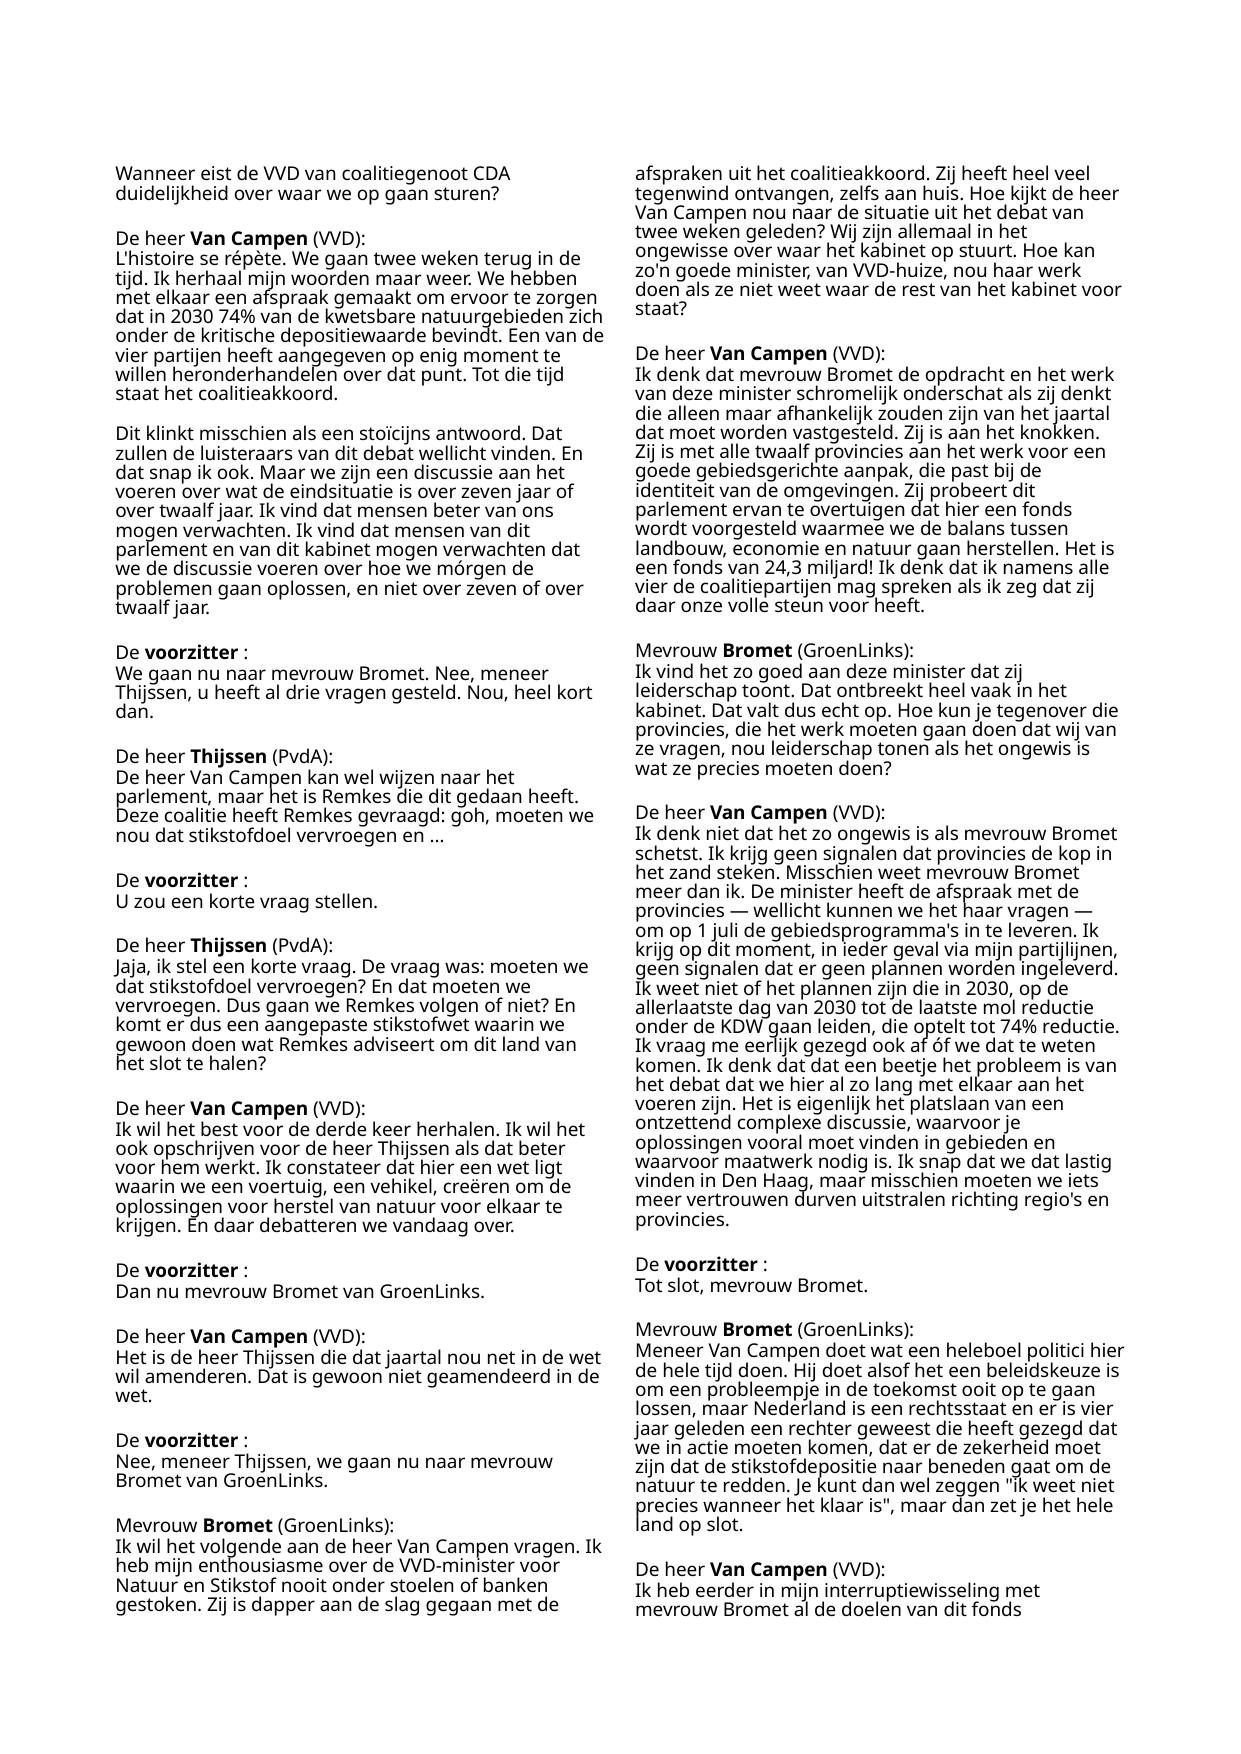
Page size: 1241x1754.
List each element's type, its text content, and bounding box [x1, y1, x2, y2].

text De heer Van Campen (VVD): [635, 1556, 1125, 1582]
text We gaan nu naar mevrouw Bromet. Nee, meneer Thijssen, u heeft al drie vragen gesteld. Nou, heel kort dan. [115, 664, 605, 722]
text Nee, meneer Thijssen, we gaan nu naar mevrouw Bromet van GroenLinks. [115, 1453, 605, 1492]
text De heer Van Campen (VVD): [115, 225, 605, 250]
text Meneer Van Campen doet wat een heleboel politici hier de hele tijd doen. Hij doet alsof het een beleidskeuze is om een probleempje in de toekomst ooit op te gaan lossen, maar Nederland is een rechtsstaat en er is vier jaar geleden een rechter geweest die heeft gezegd dat we in actie moeten komen, dat er de zekerheid moet zijn dat de stikstofdepositie naar beneden gaat om de natuur te redden. Je kunt dan wel zeggen "ik weet niet precies wanneer het klaar is", maar dan zet je het hele land op slot. [635, 1342, 1125, 1535]
text Dit klinkt misschien als een stoïcijns antwoord. Dat zullen de luisteraars van dit debat wellicht vinden. En dat snap ik ook. Maar we zijn een discussie aan het voeren over wat de eindsituatie is over zeven jaar of over twaalf jaar. Ik vind dat mensen beter van ons mogen verwachten. Ik vind dat mensen van dit parlement en van dit kabinet mogen verwachten dat we de discussie voeren over hoe we mórgen de problemen gaan oplossen, en niet over zeven of over twaalf jaar. [115, 425, 605, 618]
text Mevrouw Bromet (GroenLinks): [115, 1512, 605, 1538]
text Jaja, ik stel een korte vraag. De vraag was: moeten we dat stikstofdoel vervroegen? En dat moeten we vervroegen. Dus gaan we Remkes volgen of niet? En komt er dus een aangepaste stikstofwet waarin we gewoon doen wat Remkes adviseert om dit land van het slot te halen? [115, 958, 605, 1074]
text De heer Thijssen (PvdA): [115, 743, 605, 769]
text Ik wil het volgende aan de heer Van Campen vragen. Ik heb mijn enthousiasme over de VVD-minister voor Natuur en Stikstof nooit onder stoelen of banken gestoken. Zij is dapper aan de slag gegaan met de [115, 1538, 605, 1615]
text Ik vind het zo goed aan deze minister dat zij leiderschap toont. Dat ontbreekt heel vaak in het kabinet. Dat valt dus echt op. Hoe kun je tegenover die provincies, die het werk moeten gaan doen dat wij van ze vragen, nou leiderschap tonen als het ongewis is wat ze precies moeten doen? [635, 663, 1125, 779]
text afspraken uit het coalitieakkoord. Zij heeft heel veel tegenwind ontvangen, zelfs aan huis. Hoe kijkt de heer Van Campen nou naar de situatie uit het debat van twee weken geleden? Wij zijn allemaal in het ongewisse over waar het kabinet op stuurt. Hoe kan zo'n goede minister, van VVD-huize, nou haar werk doen als ze niet weet waar de rest van het kabinet voor staat? [635, 165, 1125, 319]
text De heer Van Campen (VVD): [635, 799, 1125, 825]
text De heer Thijssen (PvdA): [115, 933, 605, 958]
text De heer Van Campen kan wel wijzen naar het parlement, maar het is Remkes die dit gedaan heeft. Deze coalitie heeft Remkes gevraagd: goh, moeten we nou dat stikstofdoel vervroegen en … [115, 769, 605, 846]
text Wanneer eist de VVD van coalitiegenoot CDA duidelijkheid over waar we op gaan sturen? [115, 165, 605, 204]
text Dan nu mevrouw Bromet van GroenLinks. [115, 1283, 605, 1302]
text Ik denk dat mevrouw Bromet de opdracht en het werk van deze minister schromelijk onderschat als zij denkt die alleen maar afhankelijk zouden zijn van het jaartal dat moet worden vastgesteld. Zij is aan het knokken. Zij is met alle twaalf provincies aan het werk voor een goede gebiedsgerichte aanpak, die past bij de identiteit van de omgevingen. Zij probeert dit parlement ervan te overtuigen dat hier een fonds wordt voorgesteld waarmee we de balans tussen landbouw, economie en natuur gaan herstellen. Het is een fonds van 24,3 miljard! Ik denk dat ik namens alle vier de coalitiepartijen mag spreken als ik zeg dat zij daar onze volle steun voor heeft. [635, 366, 1125, 617]
text Ik wil het best voor de derde keer herhalen. Ik wil het ook opschrijven voor de heer Thijssen als dat beter voor hem werkt. Ik constateer dat hier een wet ligt waarin we een voertuig, een vehikel, creëren om de oplossingen voor herstel van natuur voor elkaar te krijgen. En daar debatteren we vandaag over. [115, 1121, 605, 1236]
text Ik denk niet dat het zo ongewis is als mevrouw Bromet schetst. Ik krijg geen signalen dat provincies de kop in het zand steken. Misschien weet mevrouw Bromet meer dan ik. De minister heeft de afspraak met de provincies — wellicht kunnen we het haar vragen — om op 1 juli de gebiedsprogramma's in te leveren. Ik krijg op dit moment, in ieder geval via mijn partijlijnen, geen signalen dat er geen plannen worden ingeleverd. Ik weet niet of het plannen zijn die in 2030, op de allerlaatste dag van 2030 tot de laatste mol reductie onder de KDW gaan leiden, die optelt tot 74% reductie. Ik vraag me eerlijk gezegd ook af óf we dat te weten komen. Ik denk dat dat een beetje het probleem is van het debat dat we hier al zo lang met elkaar aan het voeren zijn. Het is eigenlijk het platslaan van een ontzettend complexe discussie, waarvoor je oplossingen vooral moet vinden in gebieden en waarvoor maatwerk nodig is. Ik snap dat we dat lastig vinden in Den Haag, maar misschien moeten we iets meer vertrouwen durven uitstralen richting regio's en provincies. [635, 825, 1125, 1230]
text U zou een korte vraag stellen. [115, 893, 605, 912]
text Mevrouw Bromet (GroenLinks): [635, 1317, 1125, 1342]
text Tot slot, mevrouw Bromet. [635, 1277, 1125, 1296]
text De voorzitter : [115, 1257, 605, 1283]
text De heer Van Campen (VVD): [115, 1323, 605, 1349]
text De voorzitter : [115, 867, 605, 893]
text De voorzitter : [635, 1251, 1125, 1277]
text L'histoire se répète. We gaan twee weken terug in de tijd. Ik herhaal mijn woorden maar weer. We hebben met elkaar een afspraak gemaakt om ervoor te zorgen dat in 2030 74% van de kwetsbare natuurgebieden zich onder de kritische depositiewaarde bevindt. Een van de vier partijen heeft aangegeven op enig moment te willen heronderhandelen over dat punt. Tot die tijd staat het coalitieakkoord. [115, 250, 605, 404]
text De heer Van Campen (VVD): [115, 1095, 605, 1121]
text De voorzitter : [115, 1427, 605, 1453]
text Het is de heer Thijssen die dat jaartal nou net in de wet wil amenderen. Dat is gewoon niet geamendeerd in de wet. [115, 1349, 605, 1406]
text De heer Van Campen (VVD): [635, 340, 1125, 366]
text Ik heb eerder in mijn interruptiewisseling met mevrouw Bromet al de doelen van dit fonds [635, 1582, 1125, 1620]
text De voorzitter : [115, 639, 605, 664]
text Mevrouw Bromet (GroenLinks): [635, 637, 1125, 663]
